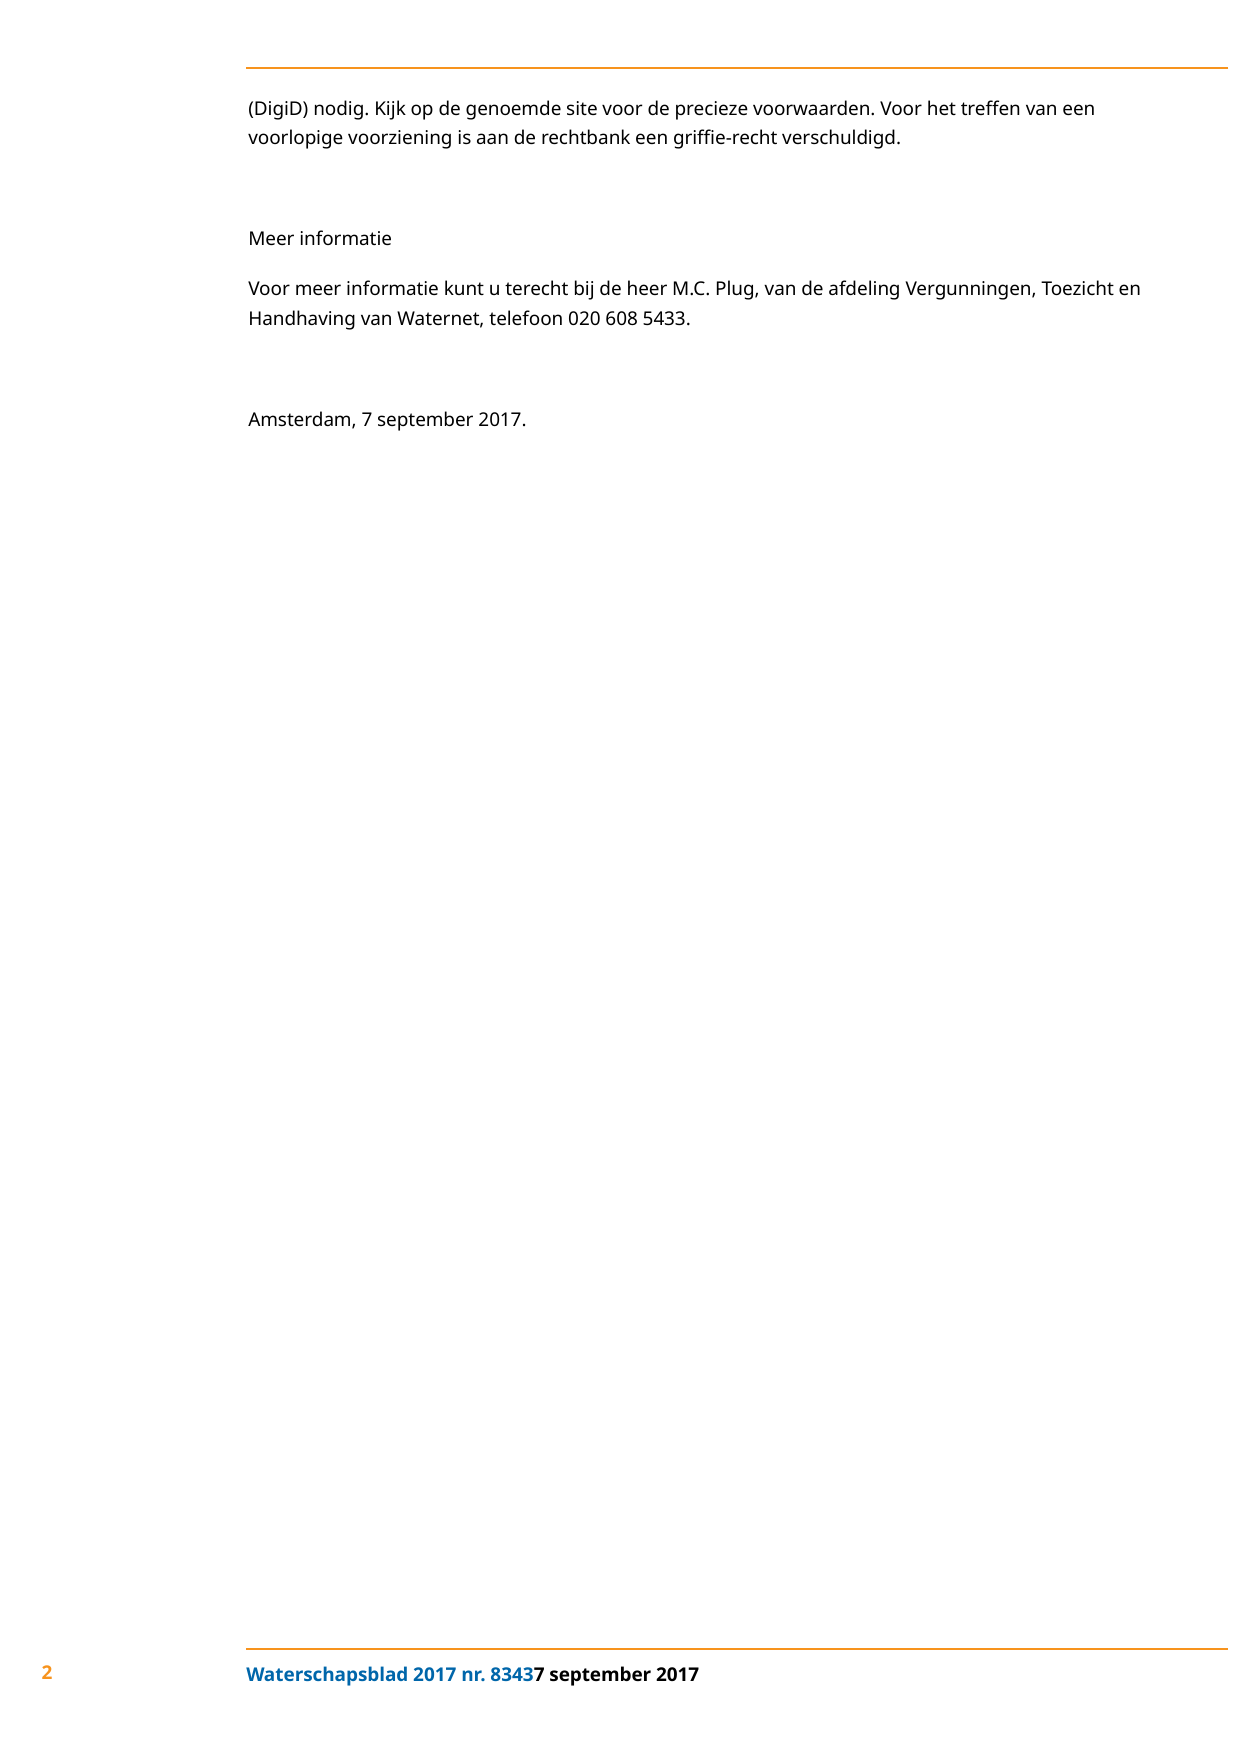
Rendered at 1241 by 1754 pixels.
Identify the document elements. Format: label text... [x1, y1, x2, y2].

text Voor meer informatie kunt u terecht bij de heer M.C. Plug, van de afdeling Vergunningen, Toezicht en Handhaving van Waternet, telefoon 020 608 5433. [248, 276, 1152, 331]
text (DigiD) nodig. Kijk op de genoemde site voor de precieze voorwaarden. Voor het treffen van een voorlopige voorziening is aan de rechtbank een griffie-recht verschuldigd. [248, 95, 1152, 150]
picture [41, 47, 231, 172]
text Amsterdam, 7 september 2017. [248, 406, 1152, 432]
text Meer informatie [248, 225, 1152, 251]
